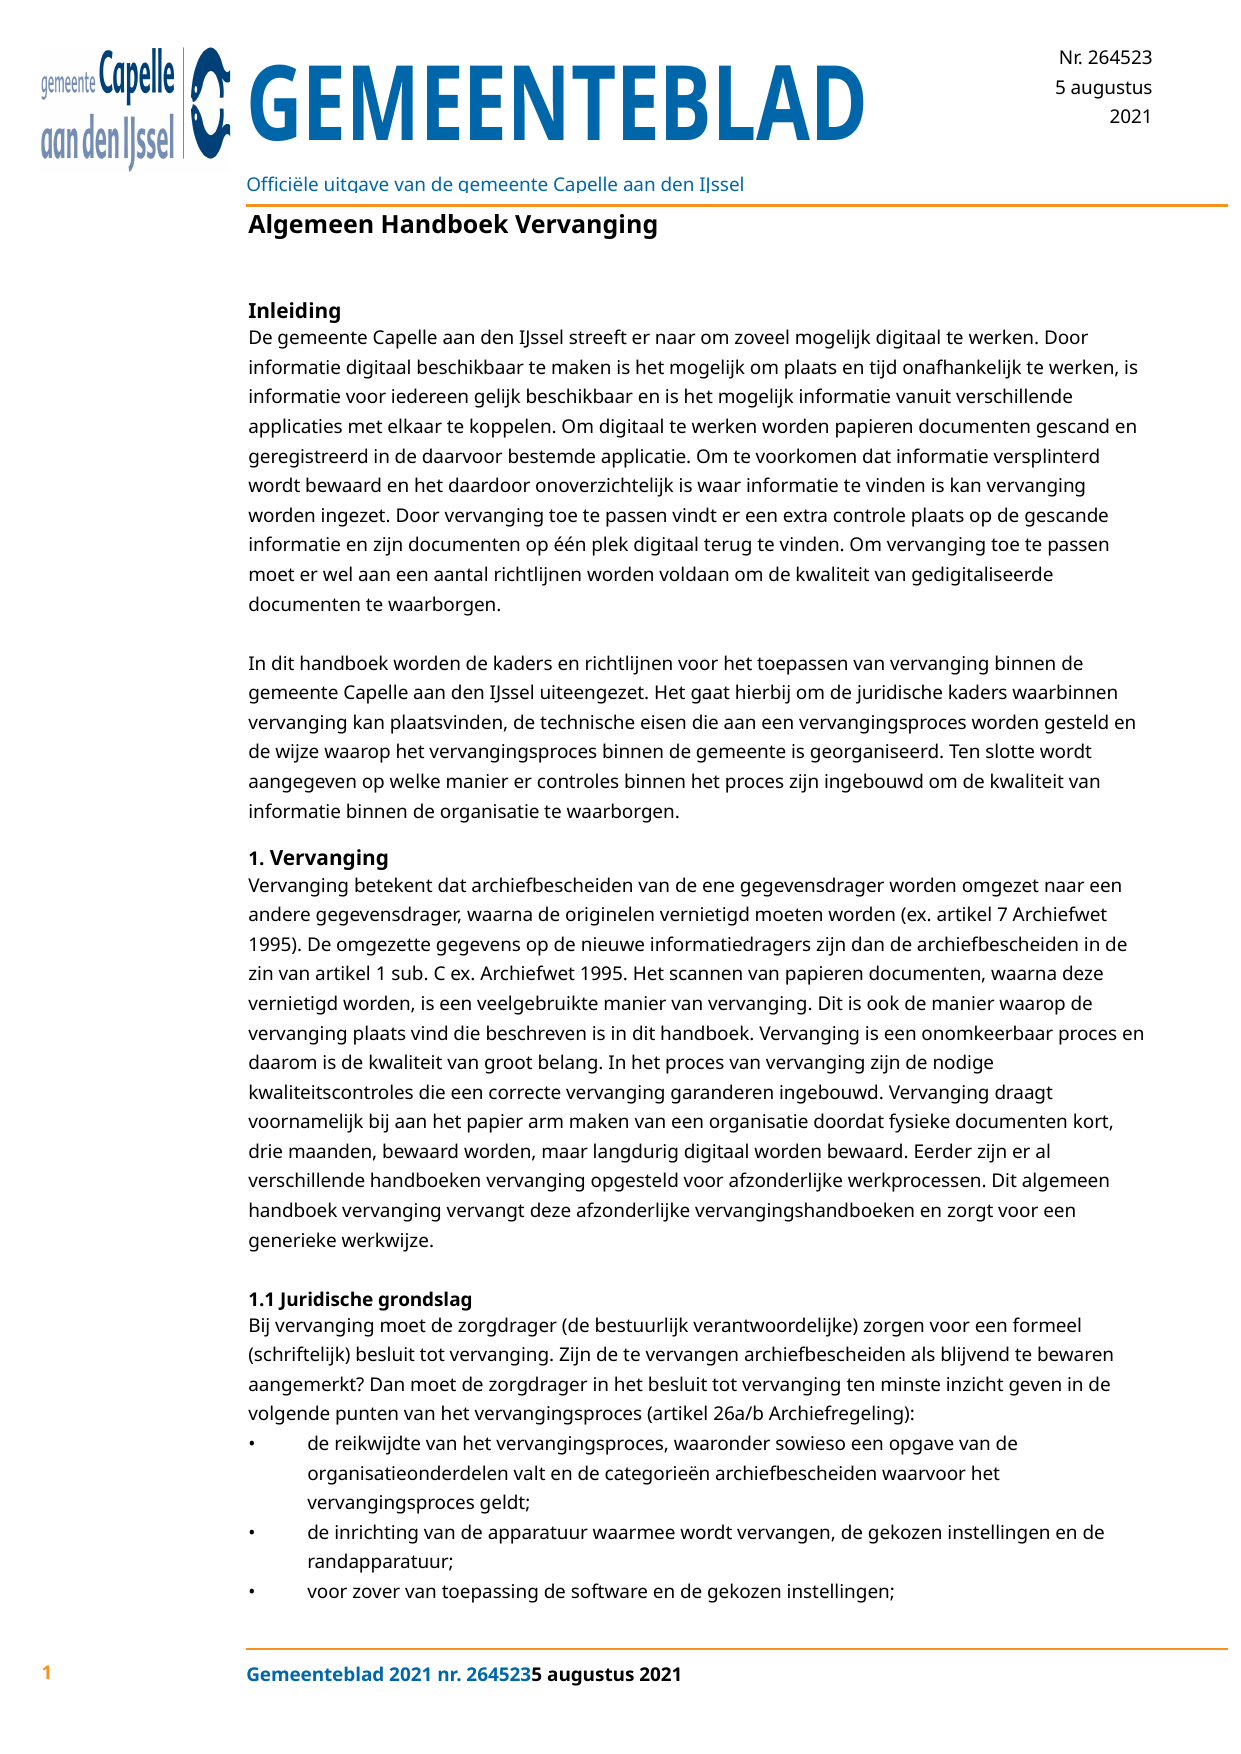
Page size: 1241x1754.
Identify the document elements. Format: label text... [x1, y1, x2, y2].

text De gemeente Capelle aan den IJssel streeft er naar om zoveel mogelijk digitaal te werken. Door informatie digitaal beschikbaar te maken is het mogelijk om plaats en tijd onafhankelijk te werken, is informatie voor iedereen gelijk beschikbaar en is het mogelijk informatie vanuit verschillende applicaties met elkaar te koppelen. Om digitaal te werken worden papieren documenten gescand en geregistreerd in de daarvoor bestemde applicatie. Om te voorkomen dat informatie versplinterd wordt bewaard en het daardoor onoverzichtelijk is waar informatie te vinden is kan vervanging worden ingezet. Door vervanging toe te passen vindt er een extra controle plaats op de gescande informatie en zijn documenten op één plek digitaal terug te vinden. Om vervanging toe te passen moet er wel aan een aantal richtlijnen worden voldaan om de kwaliteit van gedigitaliseerde documenten te waarborgen. [248, 324, 1152, 616]
list voor zover van toepassing de software en de gekozen instellingen; [248, 1578, 1152, 1604]
list de reikwijdte van het vervangingsproces, waaronder sowieso een opgave van de organisatieonderdelen valt en de categorieën archiefbescheiden waarvoor het vervangingsproces geldt; [248, 1430, 1152, 1515]
text Vervanging betekent dat archiefbescheiden van de ene gegevensdrager worden omgezet naar een andere gegevensdrager, waarna de originelen vernietigd moeten worden (ex. artikel 7 Archiefwet 1995). De omgezette gegevens op de nieuwe informatiedragers zijn dan de archiefbescheiden in de zin van artikel 1 sub. C ex. Archiefwet 1995. Het scannen van papieren documenten, waarna deze vernietigd worden, is een veelgebruikte manier van vervanging. Dit is ook de manier waarop de vervanging plaats vind die beschreven is in dit handboek. Vervanging is een onomkeerbaar proces en daarom is de kwaliteit van groot belang. In het proces van vervanging zijn de nodige kwaliteitscontroles die een correcte vervanging garanderen ingebouwd. Vervanging draagt voornamelijk bij aan het papier arm maken van een organisatie doordat fysieke documenten kort, drie maanden, bewaard worden, maar langdurig digitaal worden bewaard. Eerder zijn er al verschillende handboeken vervanging opgesteld voor afzonderlijke werkprocessen. Dit algemeen handboek vervanging vervangt deze afzonderlijke vervangingshandboeken en zorgt voor een generieke werkwijze. [248, 872, 1152, 1253]
picture [41, 47, 231, 172]
list de inrichting van de apparatuur waarmee wordt vervangen, de gekozen instellingen en de randapparatuur; [248, 1519, 1152, 1574]
text Algemeen Handboek Vervanging [248, 207, 1152, 241]
text 1. Vervanging [248, 843, 1152, 872]
text Bij vervanging moet de zorgdrager (de bestuurlijk verantwoordelijke) zorgen voor een formeel (schriftelijk) besluit tot vervanging. Zijn de te vervangen archiefbescheiden als blijvend te bewaren aangemerkt? Dan moet de zorgdrager in het besluit tot vervanging ten minste inzicht geven in de volgende punten van het vervangingsproces (artikel 26a/b Archiefregeling): [248, 1312, 1152, 1426]
text 1.1 Juridische grondslag [248, 1286, 1152, 1312]
text In dit handboek worden de kaders en richtlijnen voor het toepassen van vervanging binnen de gemeente Capelle aan den IJssel uiteengezet. Het gaat hierbij om de juridische kaders waarbinnen vervanging kan plaatsvinden, de technische eisen die aan een vervangingsproces worden gesteld en de wijze waarop het vervangingsproces binnen de gemeente is georganiseerd. Ten slotte wordt aangegeven op welke manier er controles binnen het proces zijn ingebouwd om de kwaliteit van informatie binnen de organisatie te waarborgen. [248, 650, 1152, 823]
text Inleiding [248, 296, 1152, 324]
